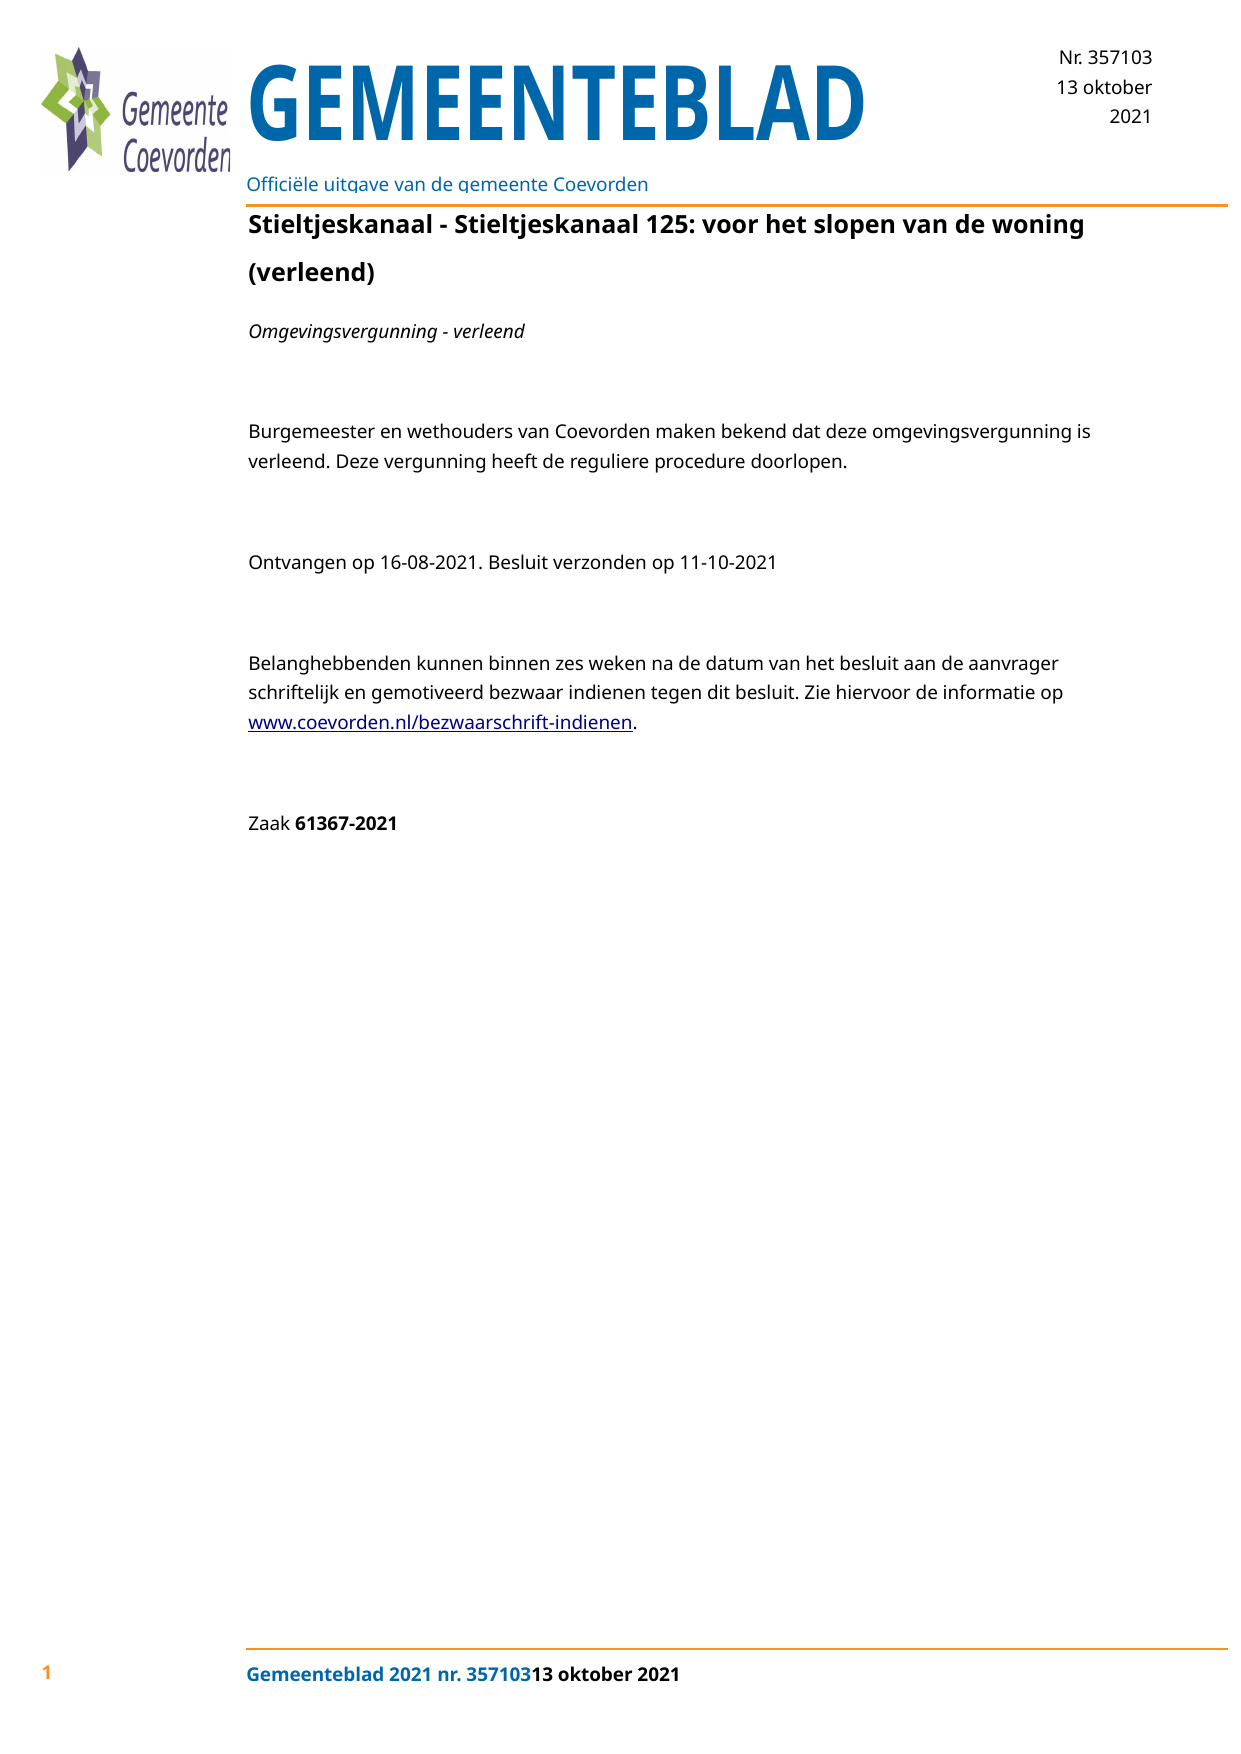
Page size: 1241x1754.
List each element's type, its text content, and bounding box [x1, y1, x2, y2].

text Omgevingsvergunning - verleend [248, 318, 1152, 344]
text Belanghebbenden kunnen binnen zes weken na de datum van het besluit aan de aanvrager schriftelijk en gemotiveerd bezwaar indienen tegen dit besluit. Zie hiervoor de informatie op www.coevorden.nl/bezwaarschrift-indienen. [248, 650, 1152, 735]
text Zaak 61367-2021 [248, 810, 1152, 836]
picture [41, 47, 231, 172]
text Burgemeester en wethouders van Coevorden maken bekend dat deze omgevingsvergunning is verleend. Deze vergunning heeft de reguliere procedure doorlopen. [248, 419, 1152, 474]
text Ontvangen op 16-08-2021. Besluit verzonden op 11-10-2021 [248, 549, 1152, 575]
text Stieltjeskanaal - Stieltjeskanaal 125: voor het slopen van de woning (verleend) [248, 207, 1152, 288]
